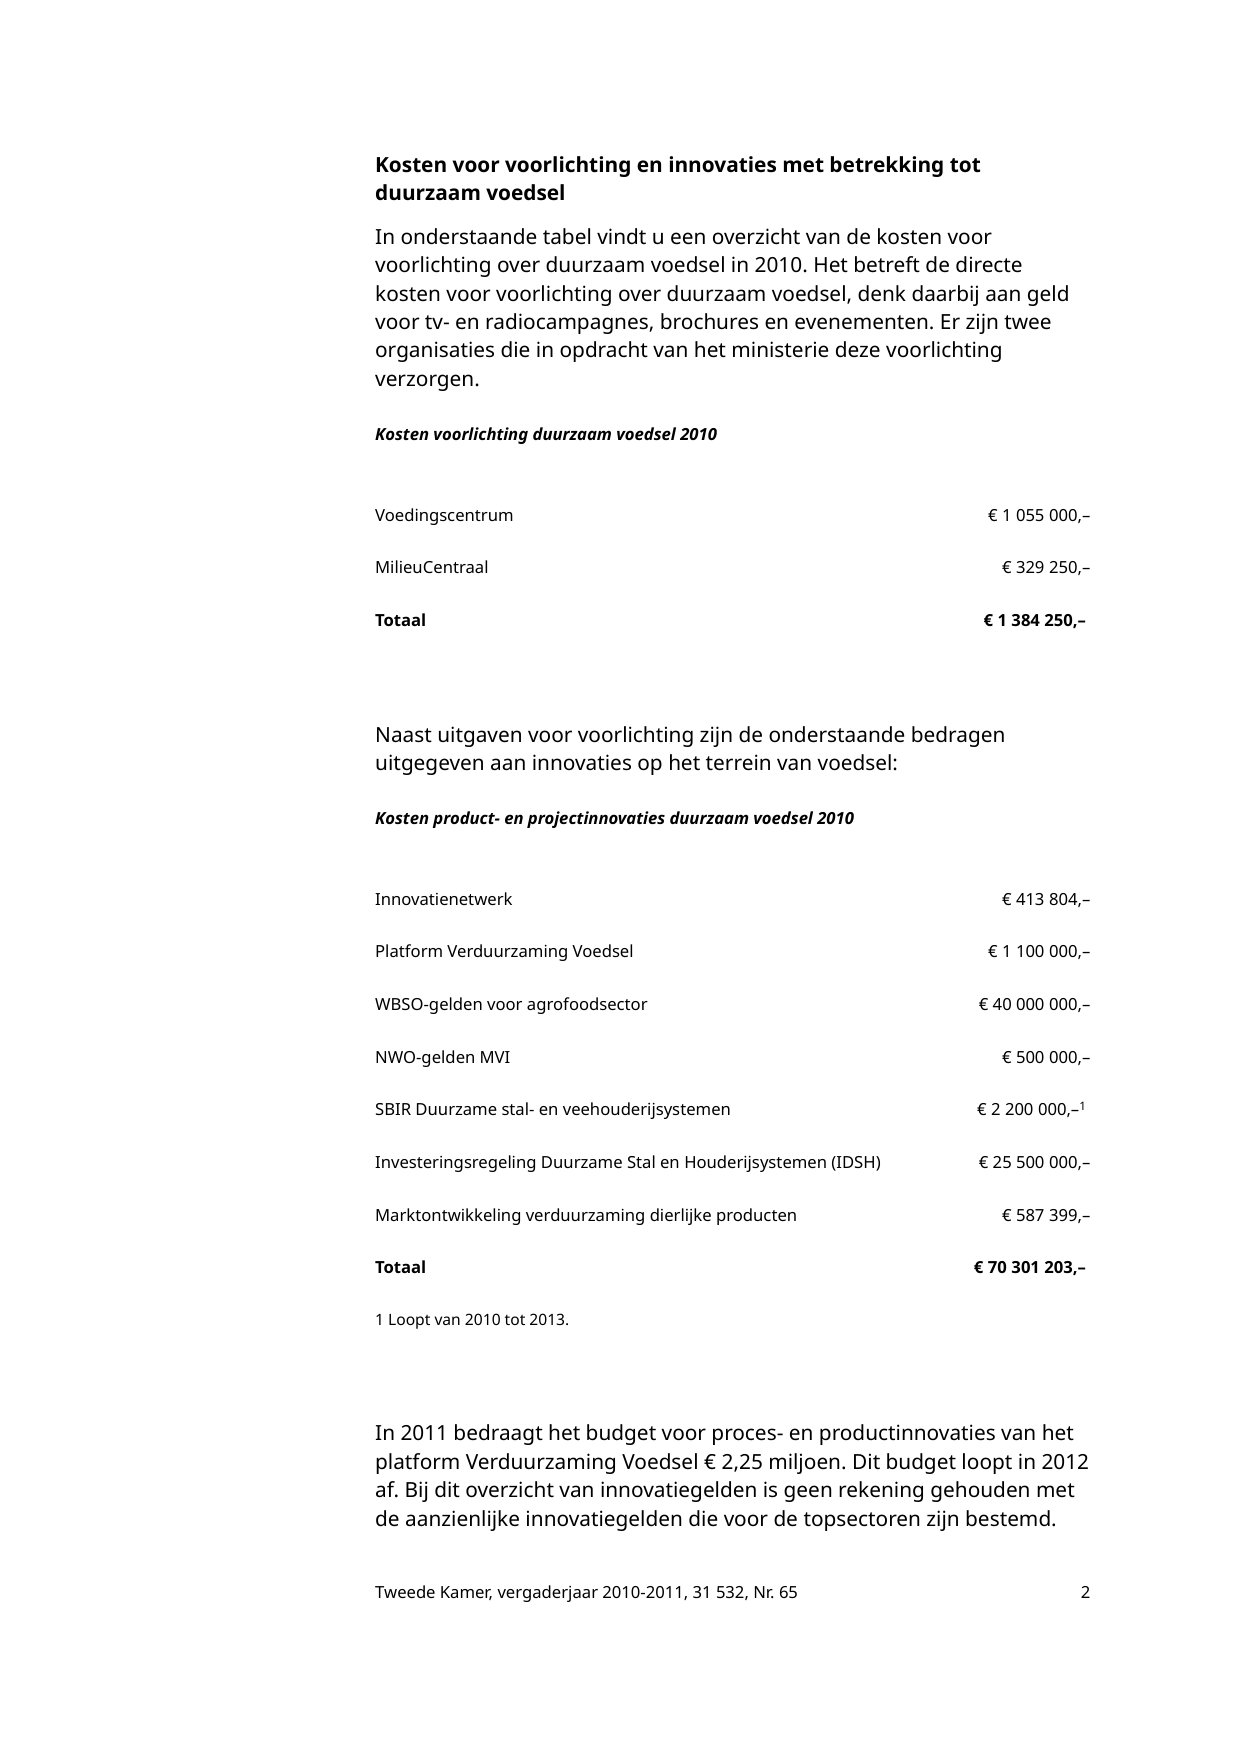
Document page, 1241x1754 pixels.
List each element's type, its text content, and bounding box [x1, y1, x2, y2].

table_cell Platform Verduurzaming Voedsel [375, 940, 918, 993]
table_header Innovatienetwerk [375, 887, 918, 940]
text Naast uitgaven voor voorlichting zijn de onderstaande bedragen uitgegeven aan innovaties op het terrein van voedsel: [375, 720, 1090, 777]
table_cell 1 Loopt van 2010 tot 2013. [375, 1309, 1090, 1360]
table_cell € 2 200 000,–1 [919, 1098, 1090, 1151]
table_cell € 25 500 000,– [919, 1151, 1090, 1203]
table_cell € 1 384 250,– [919, 609, 1090, 661]
table_header € 413 804,– [919, 887, 1090, 940]
text Kosten product- en projectinnovaties duurzaam voedsel 2010 [375, 807, 1090, 829]
table_cell € 500 000,– [919, 1045, 1090, 1098]
text Kosten voorlichting duurzaam voedsel 2010 [375, 422, 1090, 445]
table_cell € 40 000 000,– [919, 993, 1090, 1045]
table_cell Totaal [375, 1256, 918, 1309]
text Kosten voor voorlichting en innovaties met betrekking tot duurzaam voedsel [375, 150, 1090, 207]
table_header Voedingscentrum [375, 503, 918, 556]
table_cell € 1 100 000,– [919, 940, 1090, 993]
text In 2011 bedraagt het budget voor proces- en productinnovaties van het platform Verduurzaming Voedsel € 2,25 miljoen. Dit budget loopt in 2012 af. Bij dit overzicht van innovatiegelden is geen rekening gehouden met de aanzienlijke innovatiegelden die voor de topsectoren zijn bestemd. [375, 1418, 1090, 1532]
table_cell MilieuCentraal [375, 556, 918, 608]
table_cell Investeringsregeling Duurzame Stal en Houderijsystemen (IDSH) [375, 1151, 918, 1203]
table_cell € 329 250,– [919, 556, 1090, 608]
table_cell € 70 301 203,– [919, 1256, 1090, 1309]
table_header € 1 055 000,– [919, 503, 1090, 556]
text In onderstaande tabel vindt u een overzicht van de kosten voor voorlichting over duurzaam voedsel in 2010. Het betreft de directe kosten voor voorlichting over duurzaam voedsel, denk daarbij aan geld voor tv- en radiocampagnes, brochures en evenementen. Er zijn twee organisaties die in opdracht van het ministerie deze voorlichting verzorgen. [375, 222, 1090, 392]
table_cell SBIR Duurzame stal- en veehouderijsystemen [375, 1098, 918, 1151]
table_cell Totaal [375, 609, 918, 661]
table_cell WBSO-gelden voor agrofoodsector [375, 993, 918, 1045]
table_cell Marktontwikkeling verduurzaming dierlijke producten [375, 1204, 918, 1256]
table_cell € 587 399,– [919, 1204, 1090, 1256]
table_cell NWO-gelden MVI [375, 1045, 918, 1098]
